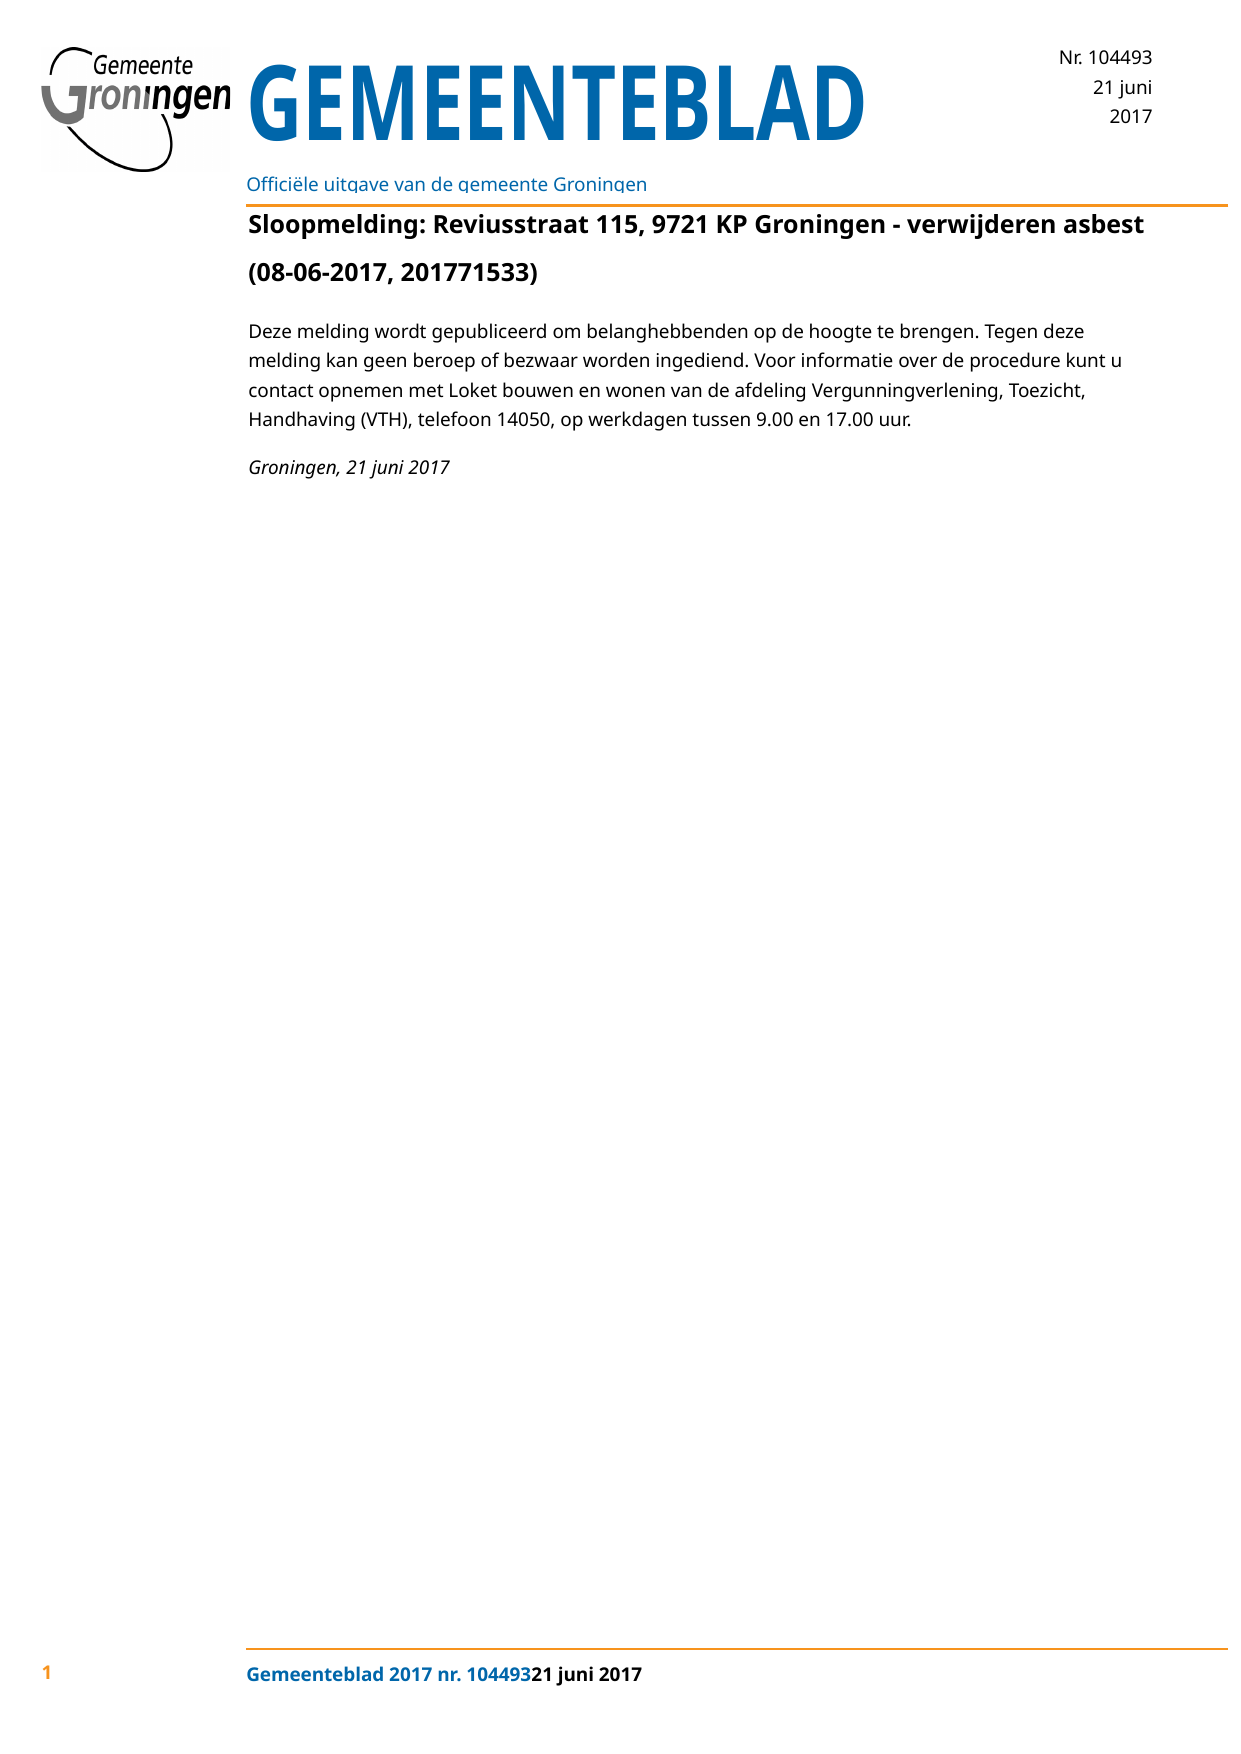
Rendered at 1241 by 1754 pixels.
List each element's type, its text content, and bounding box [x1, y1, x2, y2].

text Deze melding wordt gepubliceerd om belanghebbenden op de hoogte te brengen. Tegen deze melding kan geen beroep of bezwaar worden ingediend. Voor informatie over de procedure kunt u contact opnemen met Loket bouwen en wonen van de afdeling Vergunningverlening, Toezicht, Handhaving (VTH), telefoon 14050, op werkdagen tussen 9.00 en 17.00 uur. [248, 318, 1152, 432]
text Groningen, 21 juni 2017 [248, 454, 1152, 480]
text Sloopmelding: Reviusstraat 115, 9721 KP Groningen - verwijderen asbest (08-06-2017, 201771533) [248, 207, 1152, 288]
picture [41, 47, 231, 172]
